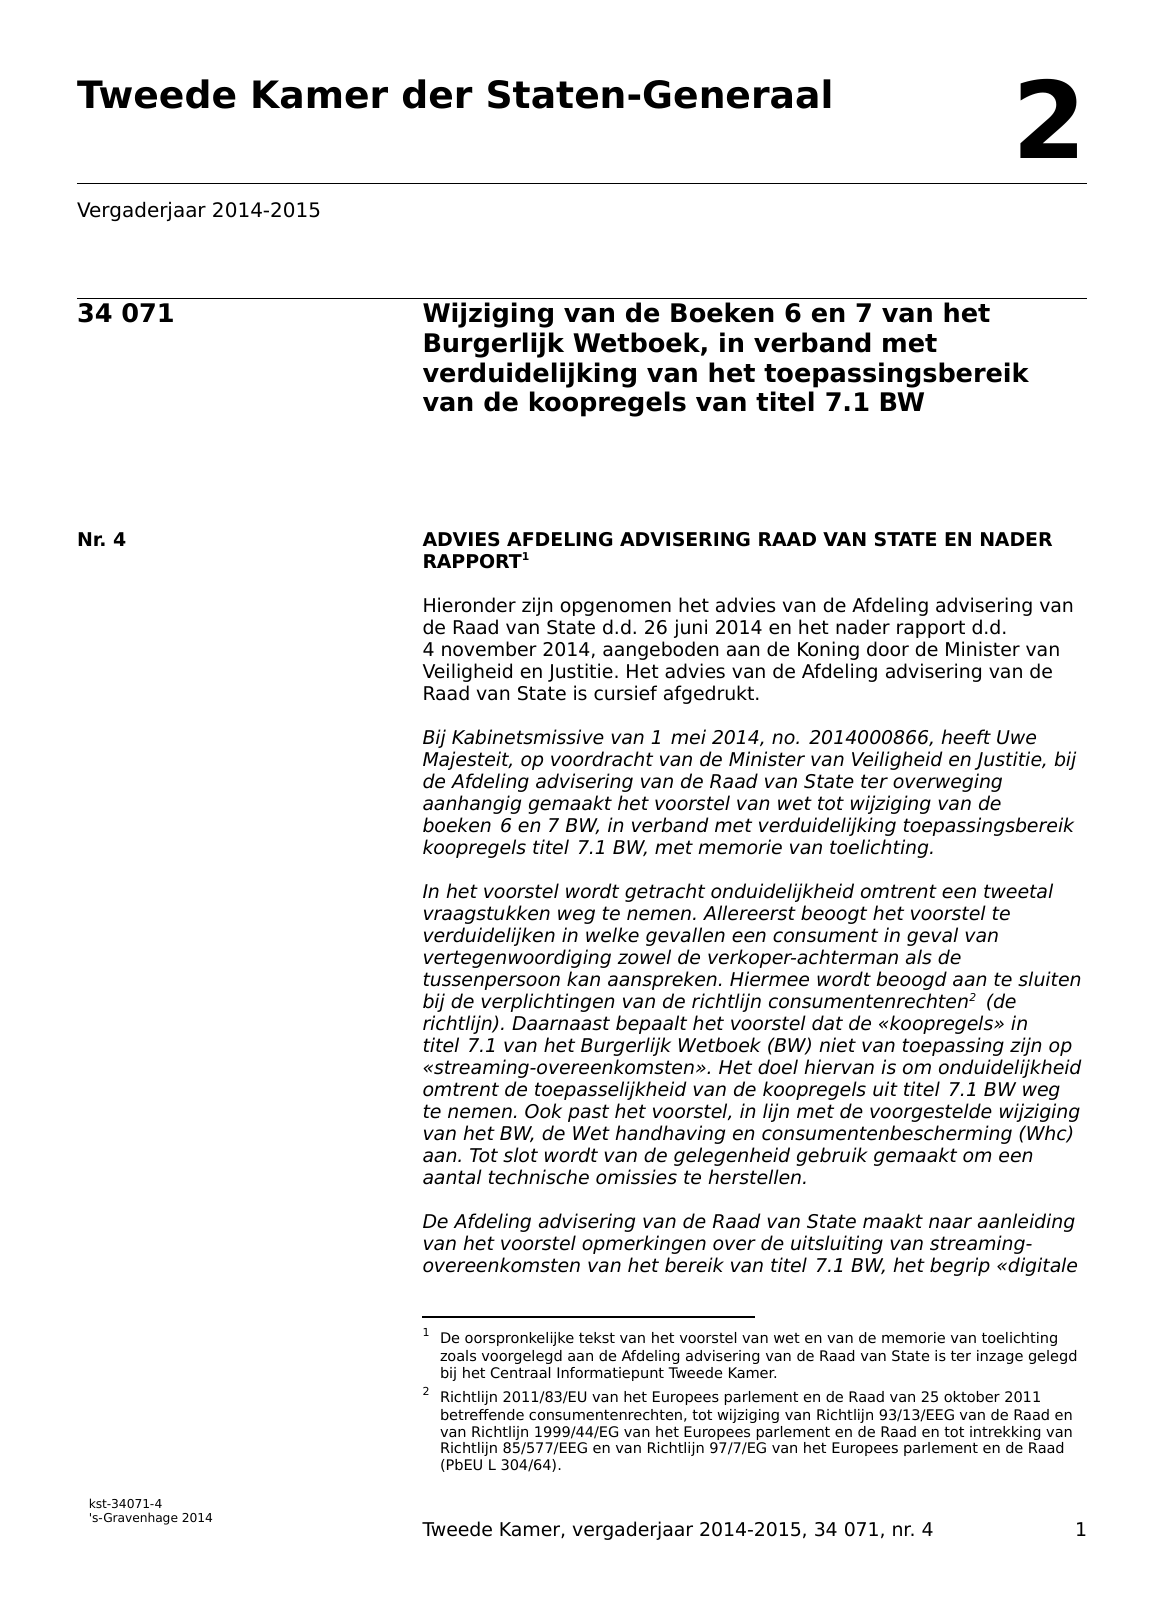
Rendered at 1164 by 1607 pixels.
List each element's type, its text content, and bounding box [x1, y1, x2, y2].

text kst-34071-4 [88, 1497, 323, 1511]
text 's-Gravenhage 2014 [88, 1511, 323, 1525]
text Bij Kabinetsmissive van 1 mei 2014, no. 2014000866, heeft Uwe Majesteit, op voordracht van de Minister van Veiligheid en Justitie, bij de Afdeling advisering van de Raad van State ter overweging aanhangig gemaakt het voorstel van wet tot wijziging van de boeken 6 en 7 BW, in verband met verduidelijking toepassingsbereik koopregels titel 7.1 BW, met memorie van toelichting. [422, 727, 1087, 859]
text De Afdeling advisering van de Raad van State maakt naar aanleiding van het voorstel opmerkingen over de uitsluiting van streaming-overeenkomsten van het bereik van titel 7.1 BW, het begrip «digitale [422, 1211, 1087, 1277]
text In het voorstel wordt getracht onduidelijkheid omtrent een tweetal vraagstukken weg te nemen. Allereerst beoogt het voorstel te verduidelijken in welke gevallen een consument in geval van vertegenwoordiging zowel de verkoper-achterman als de tussenpersoon kan aanspreken. Hiermee wordt beoogd aan te sluiten bij de verplichtingen van de richtlijn consumentenrechten (de richtlijn). Daarnaast bepaalt het voorstel dat de «koopregels» in titel 7.1 van het Burgerlijk Wetboek (BW) niet van toepassing zijn op «streaming-overeenkomsten». Het doel hiervan is om onduidelijkheid omtrent de toepasselijkheid van de koopregels uit titel 7.1 BW weg te nemen. Ook past het voorstel, in lijn met de voorgestelde wijziging van het BW, de Wet handhaving en consumentenbescherming (Whc) aan. Tot slot wordt van de gelegenheid gebruik gemaakt om een aantal technische omissies te herstellen. [422, 881, 1087, 1189]
text Hieronder zijn opgenomen het advies van de Afdeling advisering van de Raad van State d.d. 26 juni 2014 en het nader rapport d.d. 4 november 2014, aangeboden aan de Koning door de Minister van Veiligheid en Justitie. Het advies van de Afdeling advisering van de Raad van State is cursief afgedrukt. [422, 595, 1087, 705]
subtitle 34 071 Wijziging van de Boeken 6 en 7 van het Burgerlijk Wetboek, in verband met verduidelijking van het toepassingsbereik van de koopregels van titel 7.1 BW [77, 299, 1087, 418]
table_header Tweede Kamer der Staten-Generaal [77, 59, 886, 183]
table_cell Vergaderjaar 2014-2015 [77, 184, 1087, 298]
subtitle Nr. 4 ADVIES AFDELING ADVISERING RAAD VAN STATE EN NADER RAPPORT [77, 529, 1087, 573]
table_header 2 [886, 59, 1087, 183]
text Richtlijn 2011/83/EU van het Europees parlement en de Raad van 25 oktober 2011 betreffende consumentenrechten, tot wijziging van Richtlijn 93/13/EEG van de Raad en van Richtlijn 1999/44/EG van het Europees parlement en de Raad en tot intrekking van Richtlijn 85/577/EEG en van Richtlijn 97/7/EG van het Europees parlement en de Raad (PbEU L 304/64). [422, 1385, 1087, 1474]
text De oorspronkelijke tekst van het voorstel van wet en van de memorie van toelichting zoals voorgelegd aan de Afdeling advisering van de Raad van State is ter inzage gelegd bij het Centraal Informatiepunt Tweede Kamer. [422, 1326, 1087, 1382]
